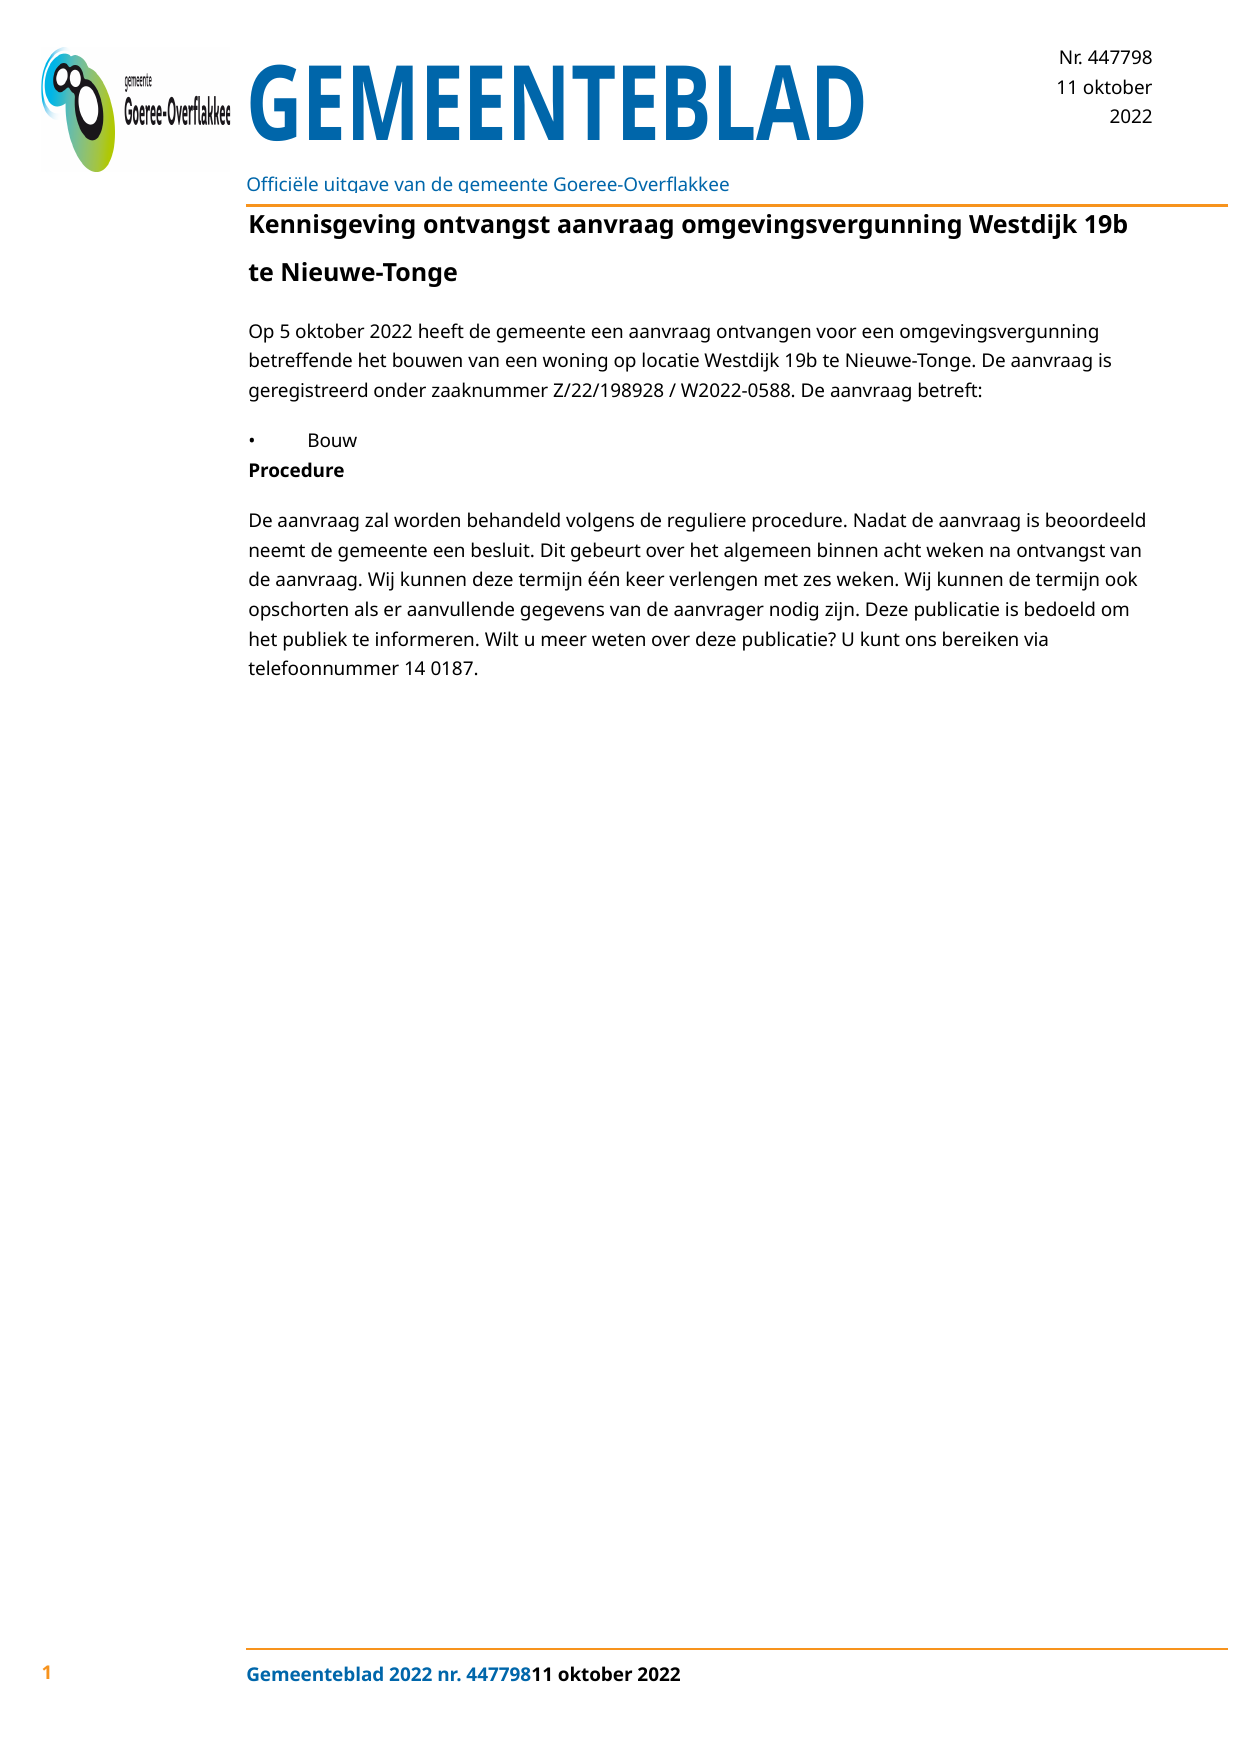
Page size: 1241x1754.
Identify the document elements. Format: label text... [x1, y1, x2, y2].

picture [41, 47, 231, 172]
text Procedure [248, 457, 1152, 483]
list Bouw [248, 427, 1152, 453]
text Op 5 oktober 2022 heeft de gemeente een aanvraag ontvangen voor een omgevingsvergunning betreffende het bouwen van een woning op locatie Westdijk 19b te Nieuwe-Tonge. De aanvraag is geregistreerd onder zaaknummer Z/22/198928 / W2022-0588. De aanvraag betreft: [248, 318, 1152, 403]
text Kennisgeving ontvangst aanvraag omgevingsvergunning Westdijk 19b te Nieuwe-Tonge [248, 207, 1152, 288]
text De aanvraag zal worden behandeld volgens de reguliere procedure. Nadat de aanvraag is beoordeeld neemt de gemeente een besluit. Dit gebeurt over het algemeen binnen acht weken na ontvangst van de aanvraag. Wij kunnen deze termijn één keer verlengen met zes weken. Wij kunnen de termijn ook opschorten als er aanvullende gegevens van de aanvrager nodig zijn. Deze publicatie is bedoeld om het publiek te informeren. Wilt u meer weten over deze publicatie? U kunt ons bereiken via telefoonnummer 14 0187. [248, 507, 1152, 681]
